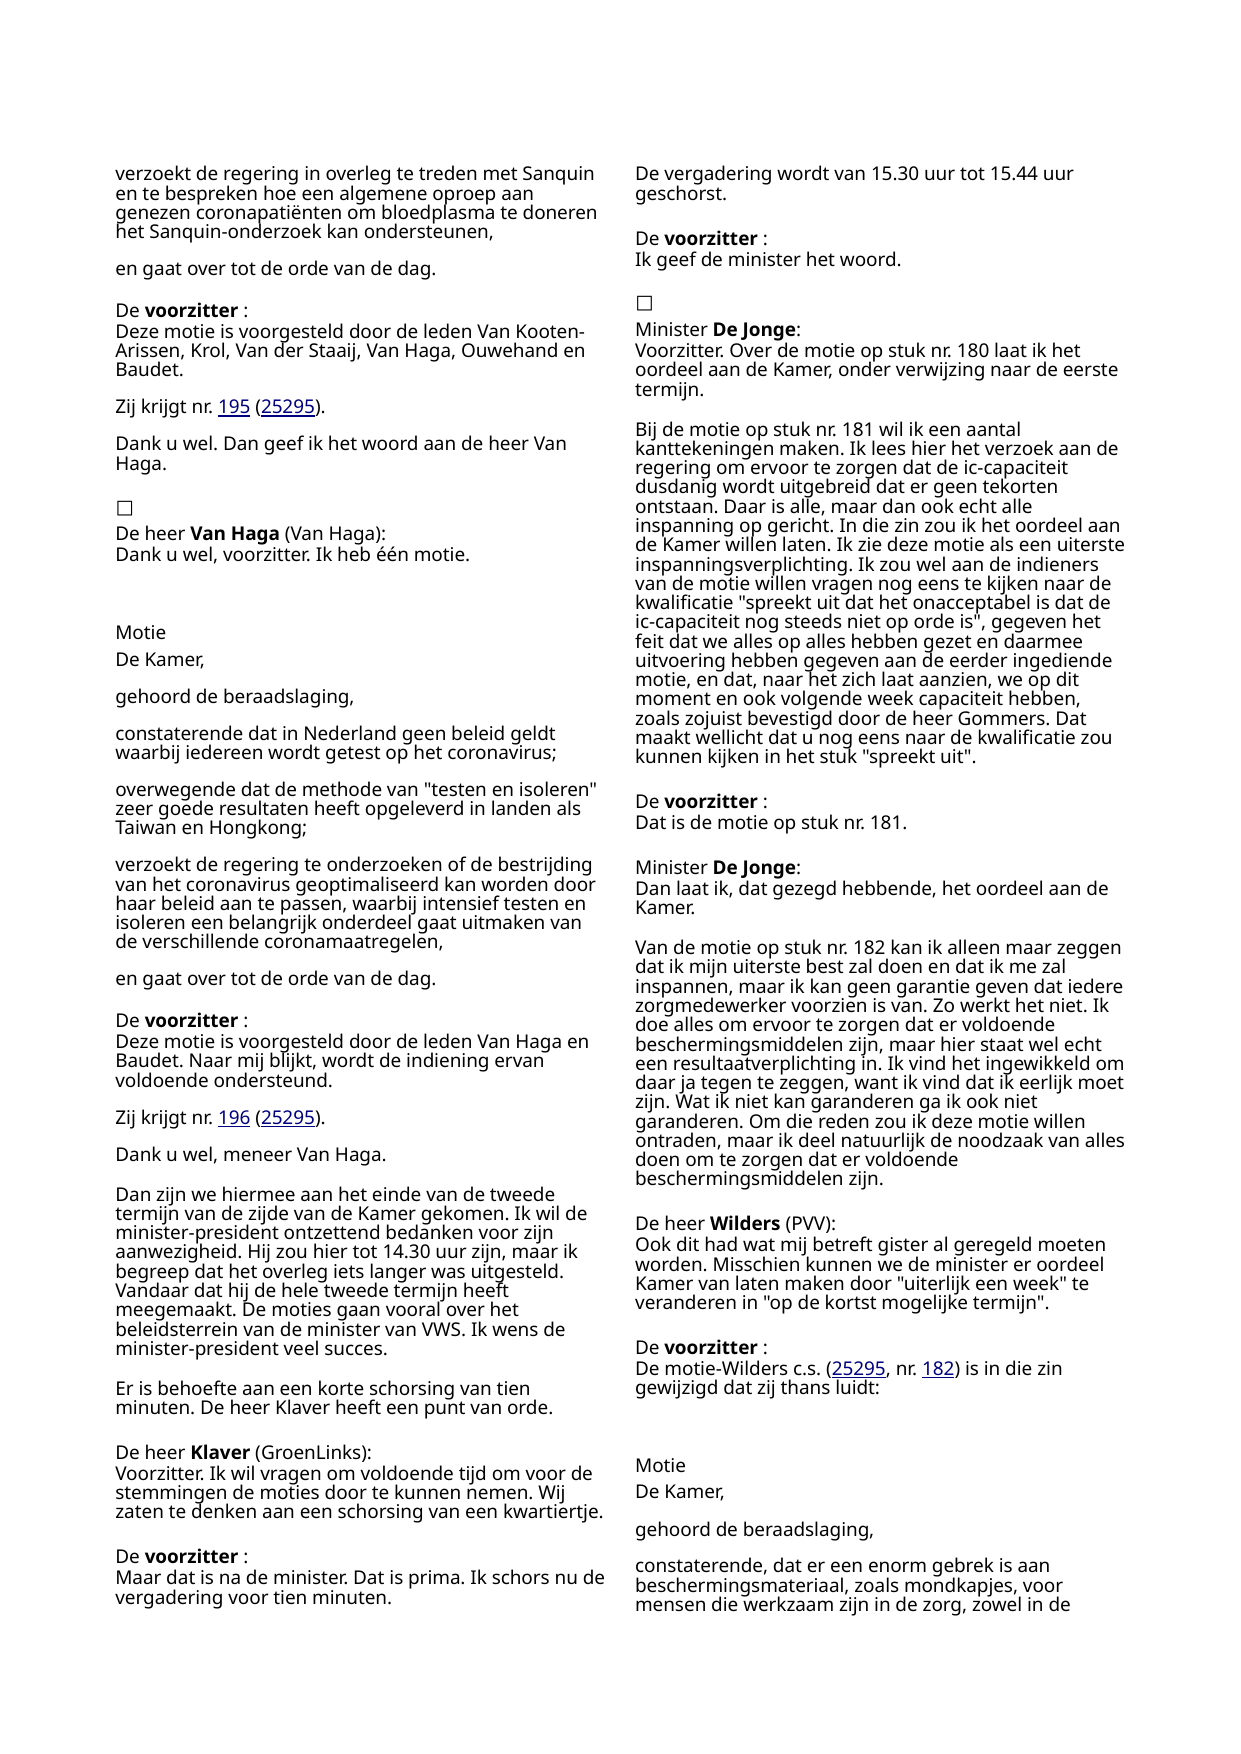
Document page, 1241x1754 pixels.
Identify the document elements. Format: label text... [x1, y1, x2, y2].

text ⬜ [115, 495, 605, 521]
text en gaat over tot de orde van de dag. [115, 970, 605, 990]
text De vergadering wordt van 15.30 uur tot 15.44 uur geschorst. [635, 165, 1125, 204]
text verzoekt de regering in overleg te treden met Sanquin en te bespreken hoe een algemene oproep aan genezen coronapatiënten om bloedplasma te doneren het Sanquin-onderzoek kan ondersteunen, [115, 165, 605, 242]
text Voorzitter. Over de motie op stuk nr. 180 laat ik het oordeel aan de Kamer, onder verwijzing naar de eerste termijn. [635, 342, 1125, 400]
text verzoekt de regering te onderzoeken of de bestrijding van het coronavirus geoptimaliseerd kan worden door haar beleid aan te passen, waarbij intensief testen en isoleren een belangrijk onderdeel gaat uitmaken van de verschillende coronamaatregelen, [115, 856, 605, 953]
text De voorzitter : [635, 788, 1125, 814]
text De voorzitter : [635, 225, 1125, 251]
text Ik geef de minister het woord. [635, 251, 1125, 270]
text Dan laat ik, dat gezegd hebbende, het oordeel aan de Kamer. [635, 880, 1125, 918]
text constaterende, dat er een enorm gebrek is aan beschermingsmateriaal, zoals mondkapjes, voor mensen die werkzaam zijn in de zorg, zowel in de [635, 1557, 1125, 1615]
text Motie [635, 1452, 1125, 1478]
text Minister De Jonge: [635, 316, 1125, 342]
text Van de motie op stuk nr. 182 kan ik alleen maar zeggen dat ik mijn uiterste best zal doen en dat ik me zal inspannen, maar ik kan geen garantie geven dat iedere zorgmedewerker voorzien is van. Zo werkt het niet. Ik doe alles om ervoor te zorgen dat er voldoende beschermingsmiddelen zijn, maar hier staat wel echt een resultaatverplichting in. Ik vind het ingewikkeld om daar ja tegen te zeggen, want ik vind dat ik eerlijk moet zijn. Wat ik niet kan garanderen ga ik ook niet garanderen. Om die reden zou ik deze motie willen ontraden, maar ik deel natuurlijk de noodzaak van alles doen om te zorgen dat er voldoende beschermingsmiddelen zijn. [635, 939, 1125, 1190]
text en gaat over tot de orde van de dag. [115, 260, 605, 279]
text De heer Wilders (PVV): [635, 1211, 1125, 1236]
text Dank u wel. Dan geef ik het woord aan de heer Van Haga. [115, 435, 605, 474]
text Deze motie is voorgesteld door de leden Van Kooten-Arissen, Krol, Van der Staaij, Van Haga, Ouwehand en Baudet. [115, 323, 605, 381]
text Zij krijgt nr. 196 (25295). [115, 1109, 605, 1128]
text constaterende dat in Nederland geen beleid geldt waarbij iedereen wordt getest op het coronavirus; [115, 724, 605, 763]
text Motie [115, 619, 605, 645]
text Deze motie is voorgesteld door de leden Van Haga en Baudet. Naar mij blijkt, wordt de indiening ervan voldoende ondersteund. [115, 1033, 605, 1091]
text Voorzitter. Ik wil vragen om voldoende tijd om voor de stemmingen de moties door te kunnen nemen. Wij zaten te denken aan een schorsing van een kwartiertje. [115, 1465, 605, 1523]
text De voorzitter : [635, 1334, 1125, 1360]
text Maar dat is na de minister. Dat is prima. Ik schors nu de vergadering voor tien minuten. [115, 1569, 605, 1608]
text Dank u wel, voorzitter. Ik heb één motie. [115, 546, 605, 566]
text Dat is de motie op stuk nr. 181. [635, 814, 1125, 833]
text De heer Van Haga (Van Haga): [115, 521, 605, 546]
text De Kamer, [635, 1483, 1125, 1503]
text ⬜ [635, 291, 1125, 316]
text De motie-Wilders c.s. (25295, nr. 182) is in die zin gewijzigd dat zij thans luidt: [635, 1360, 1125, 1398]
text Dank u wel, meneer Van Haga. [115, 1146, 605, 1165]
text De voorzitter : [115, 1544, 605, 1569]
text De voorzitter : [115, 297, 605, 323]
text gehoord de beraadslaging, [115, 688, 605, 707]
text Bij de motie op stuk nr. 181 wil ik een aantal kanttekeningen maken. Ik lees hier het verzoek aan de regering om ervoor te zorgen dat de ic-capaciteit dusdanig wordt uitgebreid dat er geen tekorten ontstaan. Daar is alle, maar dan ook echt alle inspanning op gericht. In die zin zou ik het oordeel aan de Kamer willen laten. Ik zie deze motie als een uiterste inspanningsverplichting. Ik zou wel aan de indieners van de motie willen vragen nog eens te kijken naar de kwalificatie "spreekt uit dat het onacceptabel is dat de ic-capaciteit nog steeds niet op orde is", gegeven het feit dat we alles op alles hebben gezet en daarmee uitvoering hebben gegeven aan de eerder ingediende motie, en dat, naar het zich laat aanzien, we op dit moment en ook volgende week capaciteit hebben, zoals zojuist bevestigd door de heer Gommers. Dat maakt wellicht dat u nog eens naar de kwalificatie zou kunnen kijken in het stuk "spreekt uit". [635, 421, 1125, 767]
text Dan zijn we hiermee aan het einde van de tweede termijn van de zijde van de Kamer gekomen. Ik wil de minister-president ontzettend bedanken voor zijn aanwezigheid. Hij zou hier tot 14.30 uur zijn, maar ik begreep dat het overleg iets langer was uitgesteld. Vandaar dat hij de hele tweede termijn heeft meegemaakt. De moties gaan vooral over het beleidsterrein van de minister van VWS. Ik wens de minister-president veel succes. [115, 1186, 605, 1359]
text Ook dit had wat mij betreft gister al geregeld moeten worden. Misschien kunnen we de minister er oordeel Kamer van laten maken door "uiterlijk een week" te veranderen in "op de kortst mogelijke termijn". [635, 1236, 1125, 1313]
text Zij krijgt nr. 195 (25295). [115, 398, 605, 418]
text Minister De Jonge: [635, 854, 1125, 880]
text gehoord de beraadslaging, [635, 1521, 1125, 1540]
text De voorzitter : [115, 1007, 605, 1033]
text overwegende dat de methode van "testen en isoleren" zeer goede resultaten heeft opgeleverd in landen als Taiwan en Hongkong; [115, 781, 605, 839]
text De Kamer, [115, 651, 605, 670]
text Er is behoefte aan een korte schorsing van tien minuten. De heer Klaver heeft een punt van orde. [115, 1380, 605, 1418]
text De heer Klaver (GroenLinks): [115, 1439, 605, 1465]
